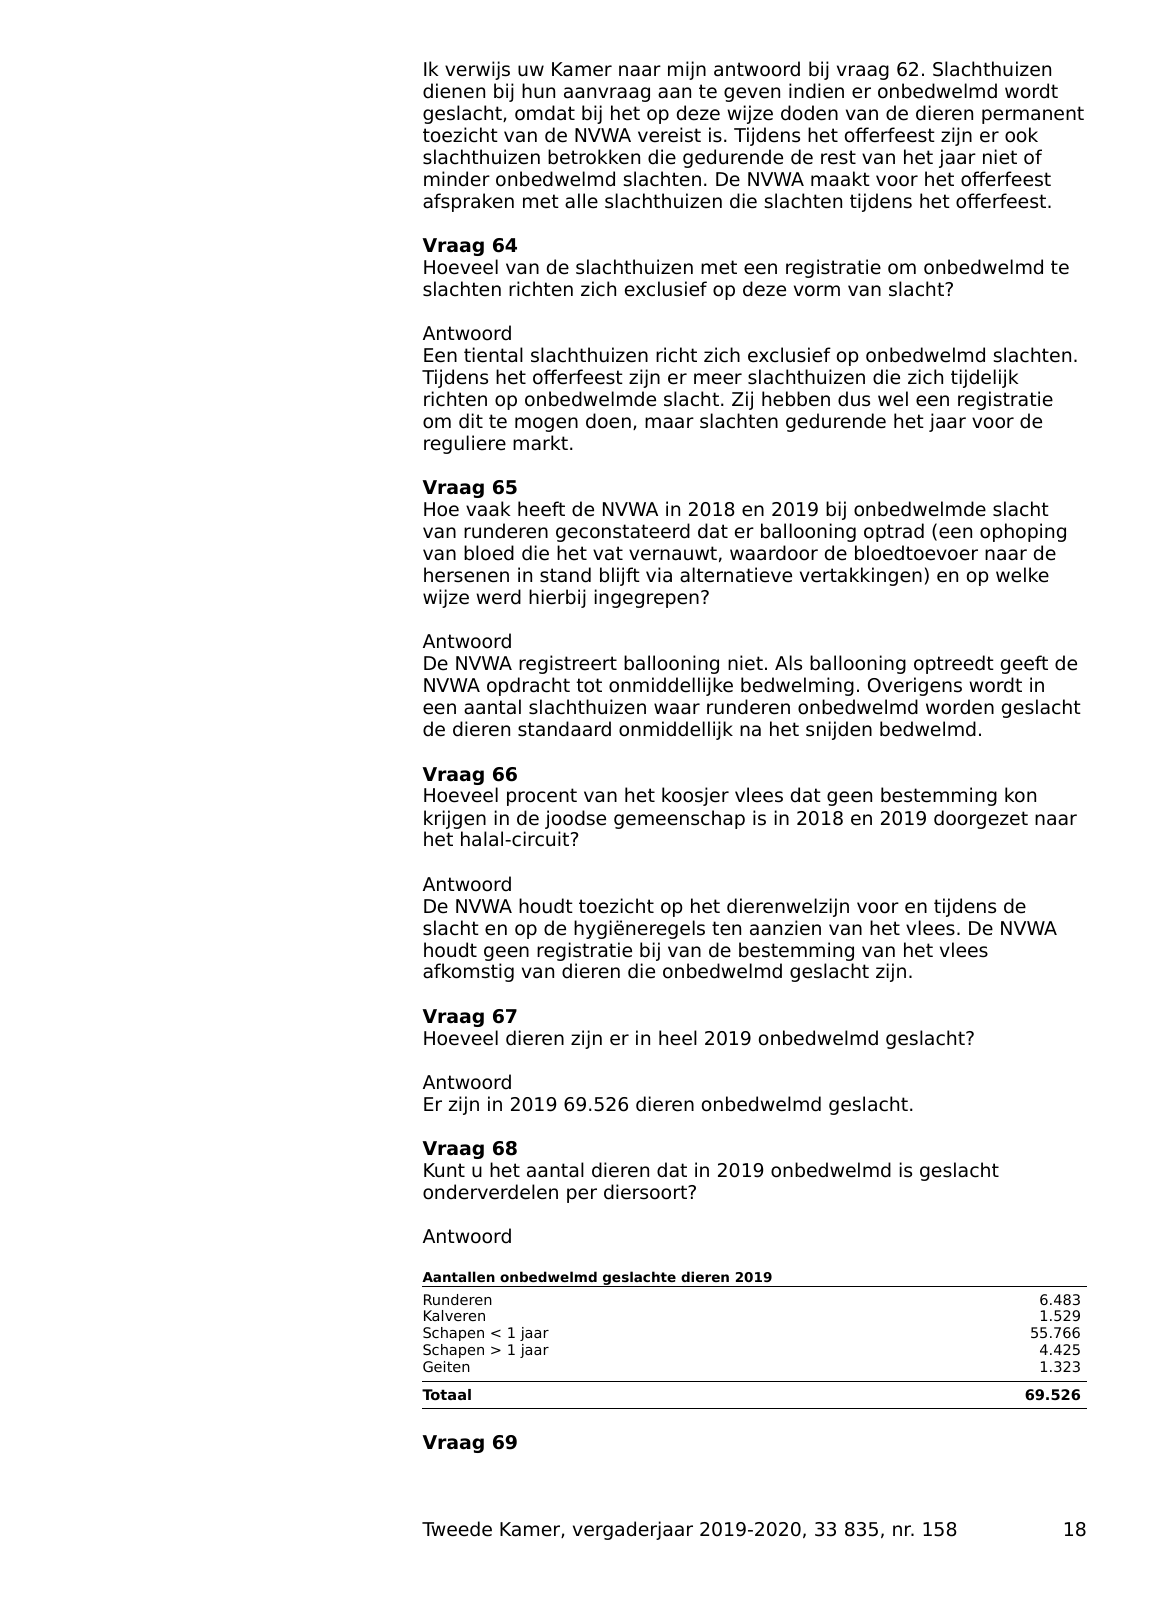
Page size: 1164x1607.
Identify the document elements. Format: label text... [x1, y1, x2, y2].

table_cell Geiten [422, 1359, 754, 1381]
table_cell 6.483 [754, 1287, 1087, 1308]
text Kunt u het aantal dieren dat in 2019 onbedwelmd is geslacht onderverdelen per diersoort? [422, 1160, 1087, 1204]
text De NVWA registreert ballooning niet. Als ballooning optreedt geeft de NVWA opdracht tot onmiddellijke bedwelming. Overigens wordt in een aantal slachthuizen waar runderen onbedwelmd worden geslacht de dieren standaard onmiddellijk na het snijden bedwelmd. [422, 653, 1087, 741]
table_cell 55.766 [754, 1325, 1087, 1342]
text Hoeveel dieren zijn er in heel 2019 onbedwelmd geslacht? [422, 1028, 1087, 1049]
text Vraag 68 [422, 1138, 1087, 1160]
table_cell 1.323 [754, 1359, 1087, 1381]
text Antwoord [422, 1226, 1087, 1248]
table_cell 69.526 [754, 1382, 1087, 1408]
table_cell Schapen > 1 jaar [422, 1342, 754, 1359]
table_header Aantallen onbedwelmd geslachte dieren 2019 [422, 1270, 1087, 1286]
text Een tiental slachthuizen richt zich exclusief op onbedwelmd slachten. Tijdens het offerfeest zijn er meer slachthuizen die zich tijdelijk richten op onbedwelmde slacht. Zij hebben dus wel een registratie om dit te mogen doen, maar slachten gedurende het jaar voor de reguliere markt. [422, 345, 1087, 455]
text Vraag 69 [422, 1432, 1087, 1453]
text Ik verwijs uw Kamer naar mijn antwoord bij vraag 62. Slachthuizen dienen bij hun aanvraag aan te geven indien er onbedwelmd wordt geslacht, omdat bij het op deze wijze doden van de dieren permanent toezicht van de NVWA vereist is. Tijdens het offerfeest zijn er ook slachthuizen betrokken die gedurende de rest van het jaar niet of minder onbedwelmd slachten. De NVWA maakt voor het offerfeest afspraken met alle slachthuizen die slachten tijdens het offerfeest. [422, 59, 1087, 213]
text Vraag 65 [422, 477, 1087, 499]
text Er zijn in 2019 69.526 dieren onbedwelmd geslacht. [422, 1094, 1087, 1116]
text De NVWA houdt toezicht op het dierenwelzijn voor en tijdens de slacht en op de hygiëneregels ten aanzien van het vlees. De NVWA houdt geen registratie bij van de bestemming van het vlees afkomstig van dieren die onbedwelmd geslacht zijn. [422, 896, 1087, 983]
text Vraag 67 [422, 1006, 1087, 1028]
table_cell Runderen [422, 1287, 754, 1308]
text Hoe vaak heeft de NVWA in 2018 en 2019 bij onbedwelmde slacht van runderen geconstateerd dat er ballooning optrad (een ophoping van bloed die het vat vernauwt, waardoor de bloedtoevoer naar de hersenen in stand blijft via alternatieve vertakkingen) en op welke wijze werd hierbij ingegrepen? [422, 499, 1087, 609]
table_cell Schapen < 1 jaar [422, 1325, 754, 1342]
text Hoeveel van de slachthuizen met een registratie om onbedwelmd te slachten richten zich exclusief op deze vorm van slacht? [422, 257, 1087, 301]
table_cell Kalveren [422, 1308, 754, 1325]
table_cell 1.529 [754, 1308, 1087, 1325]
text Vraag 66 [422, 763, 1087, 785]
text Antwoord [422, 1072, 1087, 1094]
text Antwoord [422, 873, 1087, 896]
text Hoeveel procent van het koosjer vlees dat geen bestemming kon krijgen in de joodse gemeenschap is in 2018 en 2019 doorgezet naar het halal-circuit? [422, 785, 1087, 851]
text Vraag 64 [422, 235, 1087, 257]
table_cell 4.425 [754, 1342, 1087, 1359]
text Antwoord [422, 631, 1087, 653]
text Antwoord [422, 323, 1087, 345]
table_cell Totaal [422, 1382, 754, 1408]
